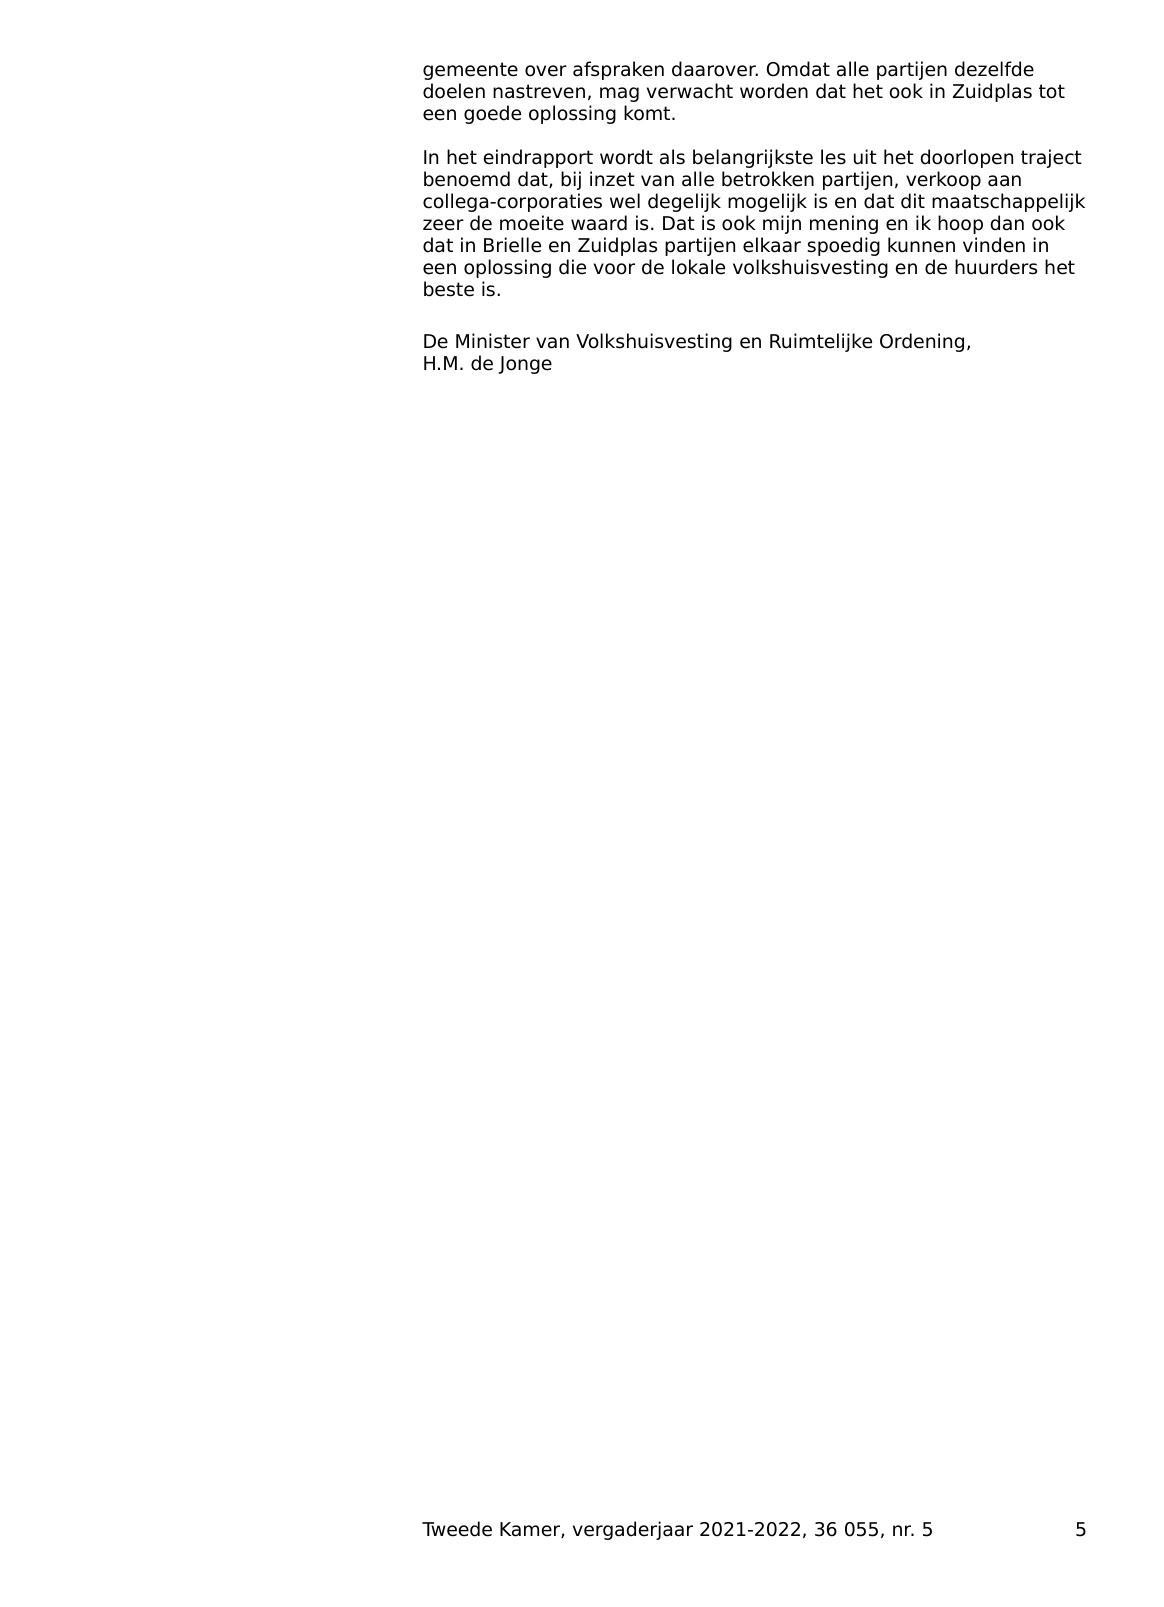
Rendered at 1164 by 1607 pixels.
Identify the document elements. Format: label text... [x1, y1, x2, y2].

text In het eindrapport wordt als belangrijkste les uit het doorlopen traject benoemd dat, bij inzet van alle betrokken partijen, verkoop aan collega-corporaties wel degelijk mogelijk is en dat dit maatschappelijk zeer de moeite waard is. Dat is ook mijn mening en ik hoop dan ook dat in Brielle en Zuidplas partijen elkaar spoedig kunnen vinden in een oplossing die voor de lokale volkshuisvesting en de huurders het beste is. [422, 147, 1087, 301]
text De Minister van Volkshuisvesting en Ruimtelijke Ordening, H.M. de Jonge [422, 331, 1087, 375]
text gemeente over afspraken daarover. Omdat alle partijen dezelfde doelen nastreven, mag verwacht worden dat het ook in Zuidplas tot een goede oplossing komt. [422, 59, 1087, 125]
